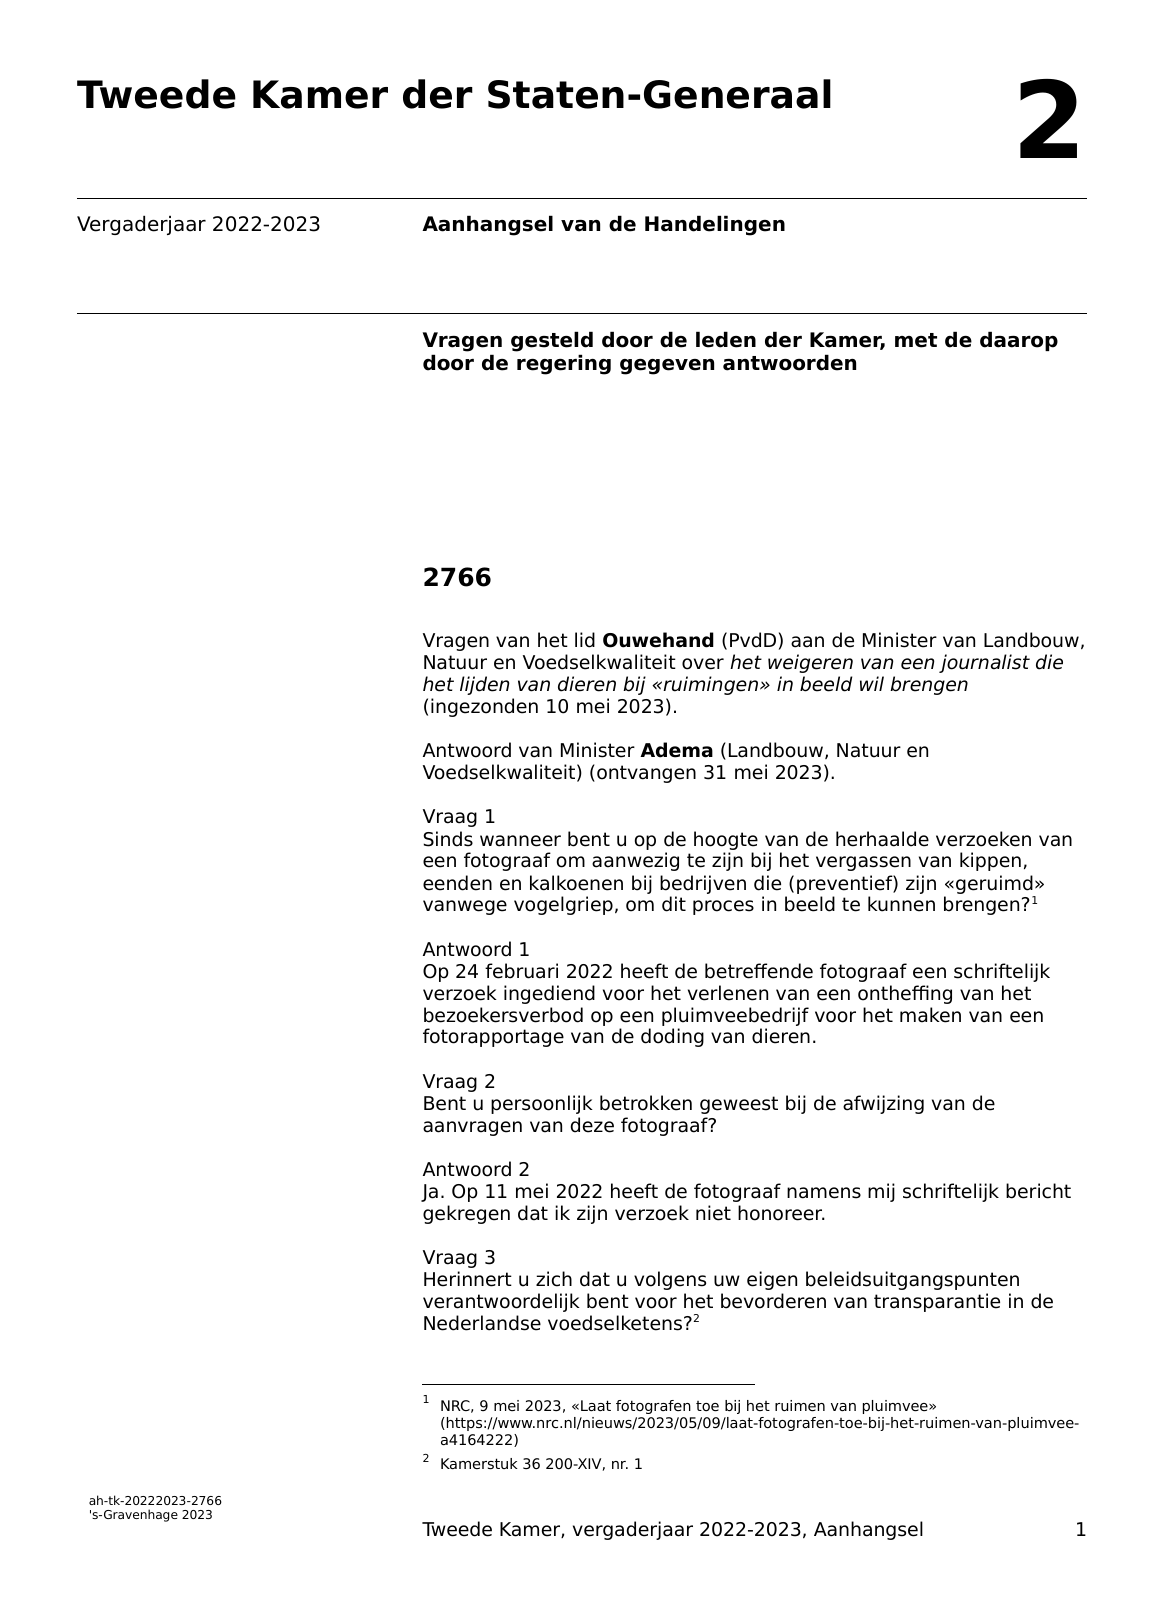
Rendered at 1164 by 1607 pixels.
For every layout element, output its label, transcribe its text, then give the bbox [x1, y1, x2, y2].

text Ja. Op 11 mei 2022 heeft de fotograaf namens mij schriftelijk bericht gekregen dat ik zijn verzoek niet honoreer. [422, 1181, 1087, 1225]
table_cell Vragen gesteld door de leden der Kamer, met de daarop door de regering gegeven antwoorden [422, 314, 1087, 375]
table_cell Aanhangsel van de Handelingen [422, 199, 1087, 313]
text Antwoord 1 [422, 938, 1087, 961]
text Vraag 1 [422, 806, 1087, 828]
text Op 24 februari 2022 heeft de betreffende fotograaf een schriftelijk verzoek ingediend voor het verlenen van een ontheffing van het bezoekersverbod op een pluimveebedrijf voor het maken van een fotorapportage van de doding van dieren. [422, 961, 1087, 1048]
text 2766 [422, 563, 1087, 592]
table_header Tweede Kamer der Staten-Generaal [77, 59, 886, 198]
text Bent u persoonlijk betrokken geweest bij de afwijzing van de aanvragen van deze fotograaf? [422, 1093, 1087, 1137]
text Vragen van het lid Ouwehand (PvdD) aan de Minister van Landbouw, Natuur en Voedselkwaliteit over het weigeren van een journalist die het lijden van dieren bij «ruimingen» in beeld wil brengen (ingezonden 10 mei 2023). [422, 630, 1087, 718]
text 's-Gravenhage 2023 [88, 1508, 323, 1522]
text Kamerstuk 36 200-XIV, nr. 1 [422, 1452, 1087, 1474]
text Herinnert u zich dat u volgens uw eigen beleidsuitgangspunten verantwoordelijk bent voor het bevorderen van transparantie in de Nederlandse voedselketens? [422, 1269, 1087, 1335]
table_header 2 [886, 59, 1087, 198]
text Antwoord van Minister Adema (Landbouw, Natuur en Voedselkwaliteit) (ontvangen 31 mei 2023). [422, 740, 1087, 784]
text Sinds wanneer bent u op de hoogte van de herhaalde verzoeken van een fotograaf om aanwezig te zijn bij het vergassen van kippen, eenden en kalkoenen bij bedrijven die (preventief) zijn «geruimd» vanwege vogelgriep, om dit proces in beeld te kunnen brengen? [422, 828, 1087, 916]
text Vraag 2 [422, 1071, 1087, 1093]
text ah-tk-20222023-2766 [88, 1494, 323, 1508]
table_cell [77, 314, 422, 375]
text NRC, 9 mei 2023, «Laat fotografen toe bij het ruimen van pluimvee» (https://www.nrc.nl/nieuws/2023/05/09/laat-fotografen-toe-bij-het-ruimen-van-pluimvee-a4164222) [422, 1393, 1087, 1449]
table_cell Vergaderjaar 2022-2023 [77, 199, 422, 313]
text Antwoord 2 [422, 1159, 1087, 1181]
text Vraag 3 [422, 1247, 1087, 1269]
